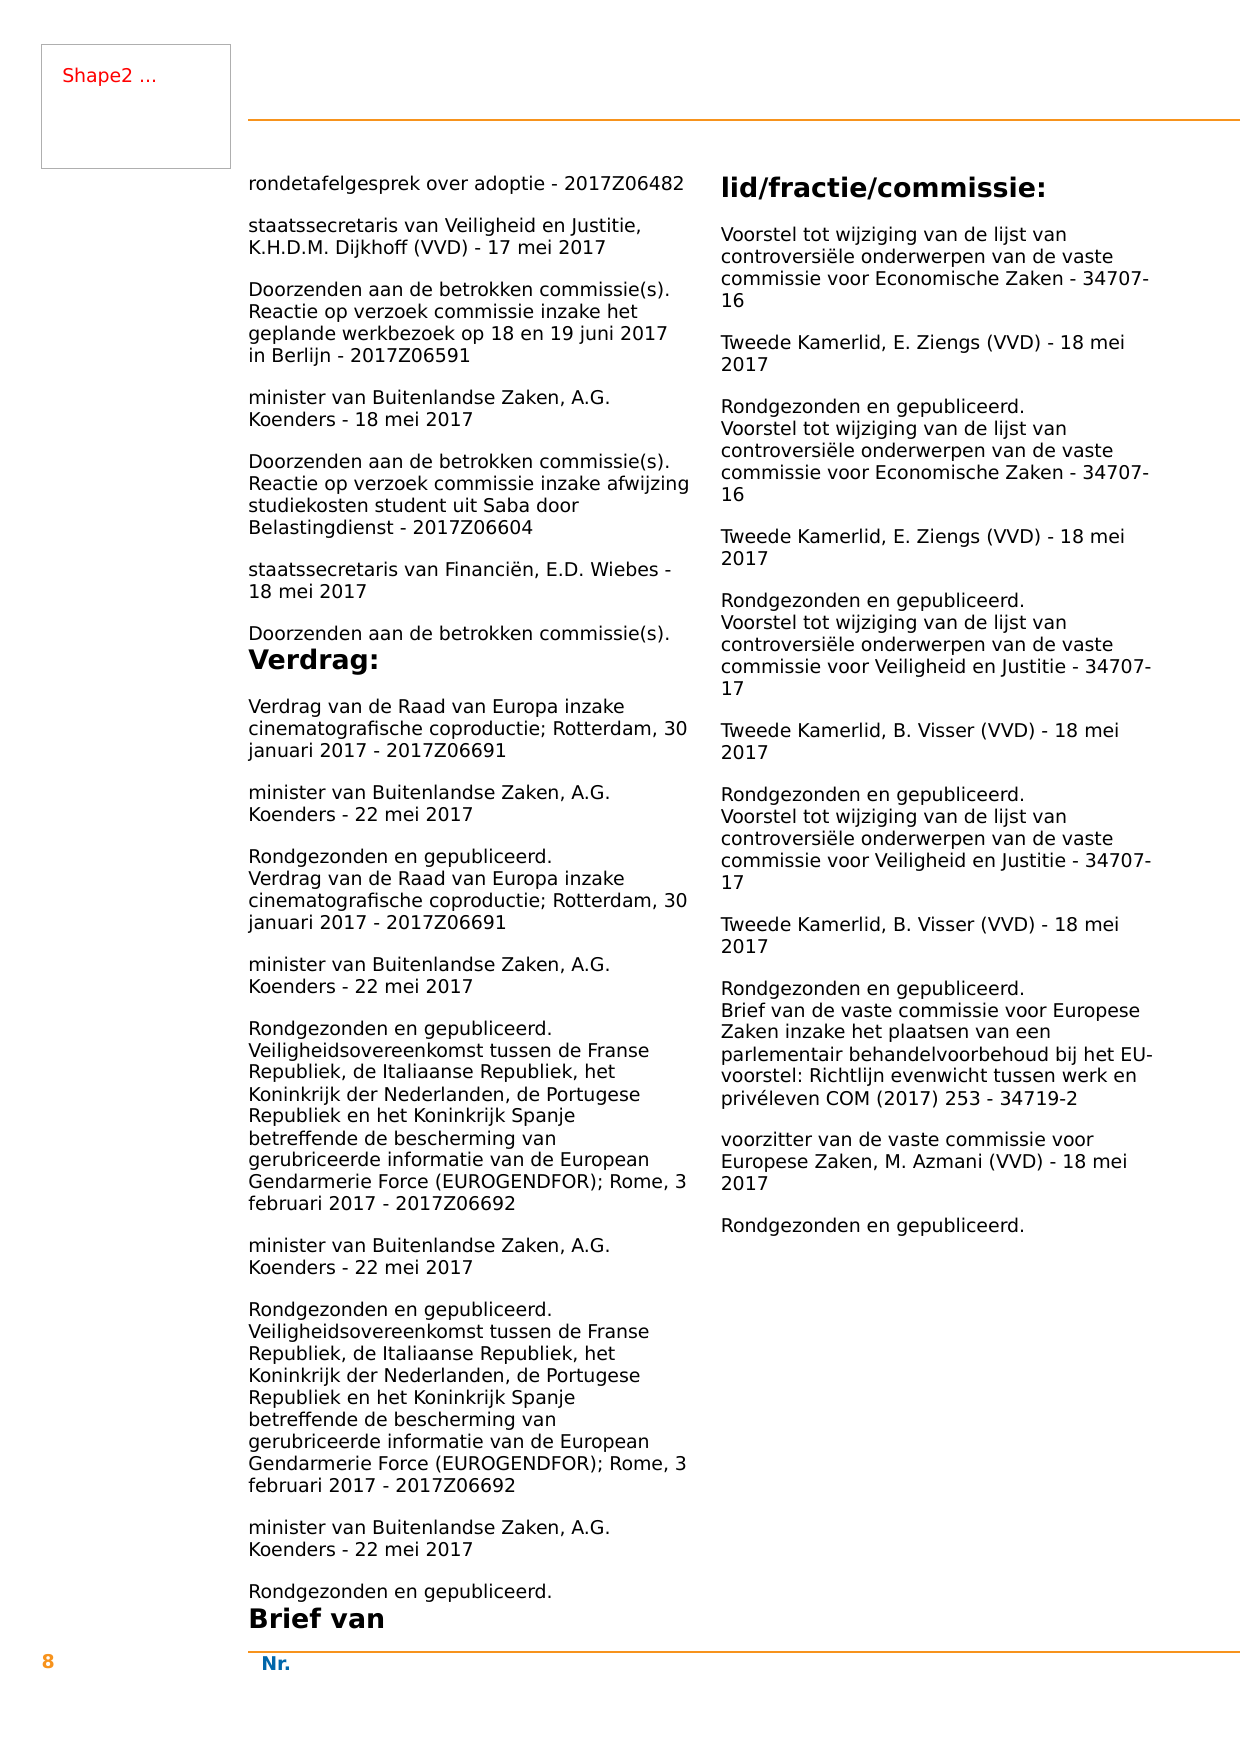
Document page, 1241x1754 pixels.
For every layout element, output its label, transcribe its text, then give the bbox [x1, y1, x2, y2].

text minister van Buitenlandse Zaken, A.G. Koenders - 22 mei 2017 [248, 782, 691, 826]
text staatssecretaris van Veiligheid en Justitie, K.H.D.M. Dijkhoff (VVD) - 17 mei 2017 [248, 215, 691, 259]
text Voorstel tot wijziging van de lijst van controversiële onderwerpen van de vaste commissie voor Veiligheid en Justitie - 34707-17 [721, 612, 1163, 700]
title Verdrag: [248, 644, 691, 676]
text Rondgezonden en gepubliceerd. [721, 784, 1163, 806]
text Doorzenden aan de betrokken commissie(s). [248, 279, 691, 301]
text Rondgezonden en gepubliceerd. [721, 977, 1163, 999]
text staatssecretaris van Financiën, E.D. Wiebes - 18 mei 2017 [248, 558, 691, 602]
text minister van Buitenlandse Zaken, A.G. Koenders - 22 mei 2017 [248, 1517, 691, 1561]
text Rondgezonden en gepubliceerd. [721, 590, 1163, 612]
text Reactie op verzoek commissie inzake het geplande werkbezoek op 18 en 19 juni 2017 in Berlijn - 2017Z06591 [248, 301, 691, 367]
text minister van Buitenlandse Zaken, A.G. Koenders - 22 mei 2017 [248, 953, 691, 997]
text Veiligheidsovereenkomst tussen de Franse Republiek, de Italiaanse Republiek, het Koninkrijk der Nederlanden, de Portugese Republiek en het Koninkrijk Spanje betreffende de bescherming van gerubriceerde informatie van de European Gendarmerie Force (EUROGENDFOR); Rome, 3 februari 2017 - 2017Z06692 [248, 1039, 691, 1215]
text voorzitter van de vaste commissie voor Europese Zaken, M. Azmani (VVD) - 18 mei 2017 [721, 1129, 1163, 1195]
text Reactie op verzoek commissie inzake afwijzing studiekosten student uit Saba door Belastingdienst - 2017Z06604 [248, 473, 691, 538]
text minister van Buitenlandse Zaken, A.G. Koenders - 22 mei 2017 [248, 1235, 691, 1279]
text Voorstel tot wijziging van de lijst van controversiële onderwerpen van de vaste commissie voor Economische Zaken - 34707-16 [721, 224, 1163, 312]
text Tweede Kamerlid, B. Visser (VVD) - 18 mei 2017 [721, 720, 1163, 764]
text Rondgezonden en gepubliceerd. [248, 1299, 691, 1321]
text Doorzenden aan de betrokken commissie(s). [248, 622, 691, 644]
text minister van Buitenlandse Zaken, A.G. Koenders - 18 mei 2017 [248, 387, 691, 431]
title lid/fractie/commissie: [721, 173, 1163, 204]
text Rondgezonden en gepubliceerd. [721, 396, 1163, 418]
text Voorstel tot wijziging van de lijst van controversiële onderwerpen van de vaste commissie voor Economische Zaken - 34707-16 [721, 418, 1163, 506]
title Brief van [248, 1603, 691, 1634]
text rondetafelgesprek over adoptie - 2017Z06482 [248, 173, 691, 195]
text Rondgezonden en gepubliceerd. [721, 1215, 1163, 1237]
text Rondgezonden en gepubliceerd. [248, 1017, 691, 1039]
text Doorzenden aan de betrokken commissie(s). [248, 451, 691, 473]
text Tweede Kamerlid, E. Ziengs (VVD) - 18 mei 2017 [721, 332, 1163, 376]
text Verdrag van de Raad van Europa inzake cinematografische coproductie; Rotterdam, 30 januari 2017 - 2017Z06691 [248, 696, 691, 762]
text Veiligheidsovereenkomst tussen de Franse Republiek, de Italiaanse Republiek, het Koninkrijk der Nederlanden, de Portugese Republiek en het Koninkrijk Spanje betreffende de bescherming van gerubriceerde informatie van de European Gendarmerie Force (EUROGENDFOR); Rome, 3 februari 2017 - 2017Z06692 [248, 1321, 691, 1497]
text Voorstel tot wijziging van de lijst van controversiële onderwerpen van de vaste commissie voor Veiligheid en Justitie - 34707-17 [721, 806, 1163, 893]
text Brief van de vaste commissie voor Europese Zaken inzake het plaatsen van een parlementair behandelvoorbehoud bij het EU-voorstel: Richtlijn evenwicht tussen werk en privéleven COM (2017) 253 - 34719-2 [721, 999, 1163, 1109]
text Rondgezonden en gepubliceerd. [248, 846, 691, 868]
text Verdrag van de Raad van Europa inzake cinematografische coproductie; Rotterdam, 30 januari 2017 - 2017Z06691 [248, 868, 691, 933]
text Tweede Kamerlid, E. Ziengs (VVD) - 18 mei 2017 [721, 526, 1163, 570]
text Tweede Kamerlid, B. Visser (VVD) - 18 mei 2017 [721, 913, 1163, 957]
text Rondgezonden en gepubliceerd. [248, 1581, 691, 1603]
